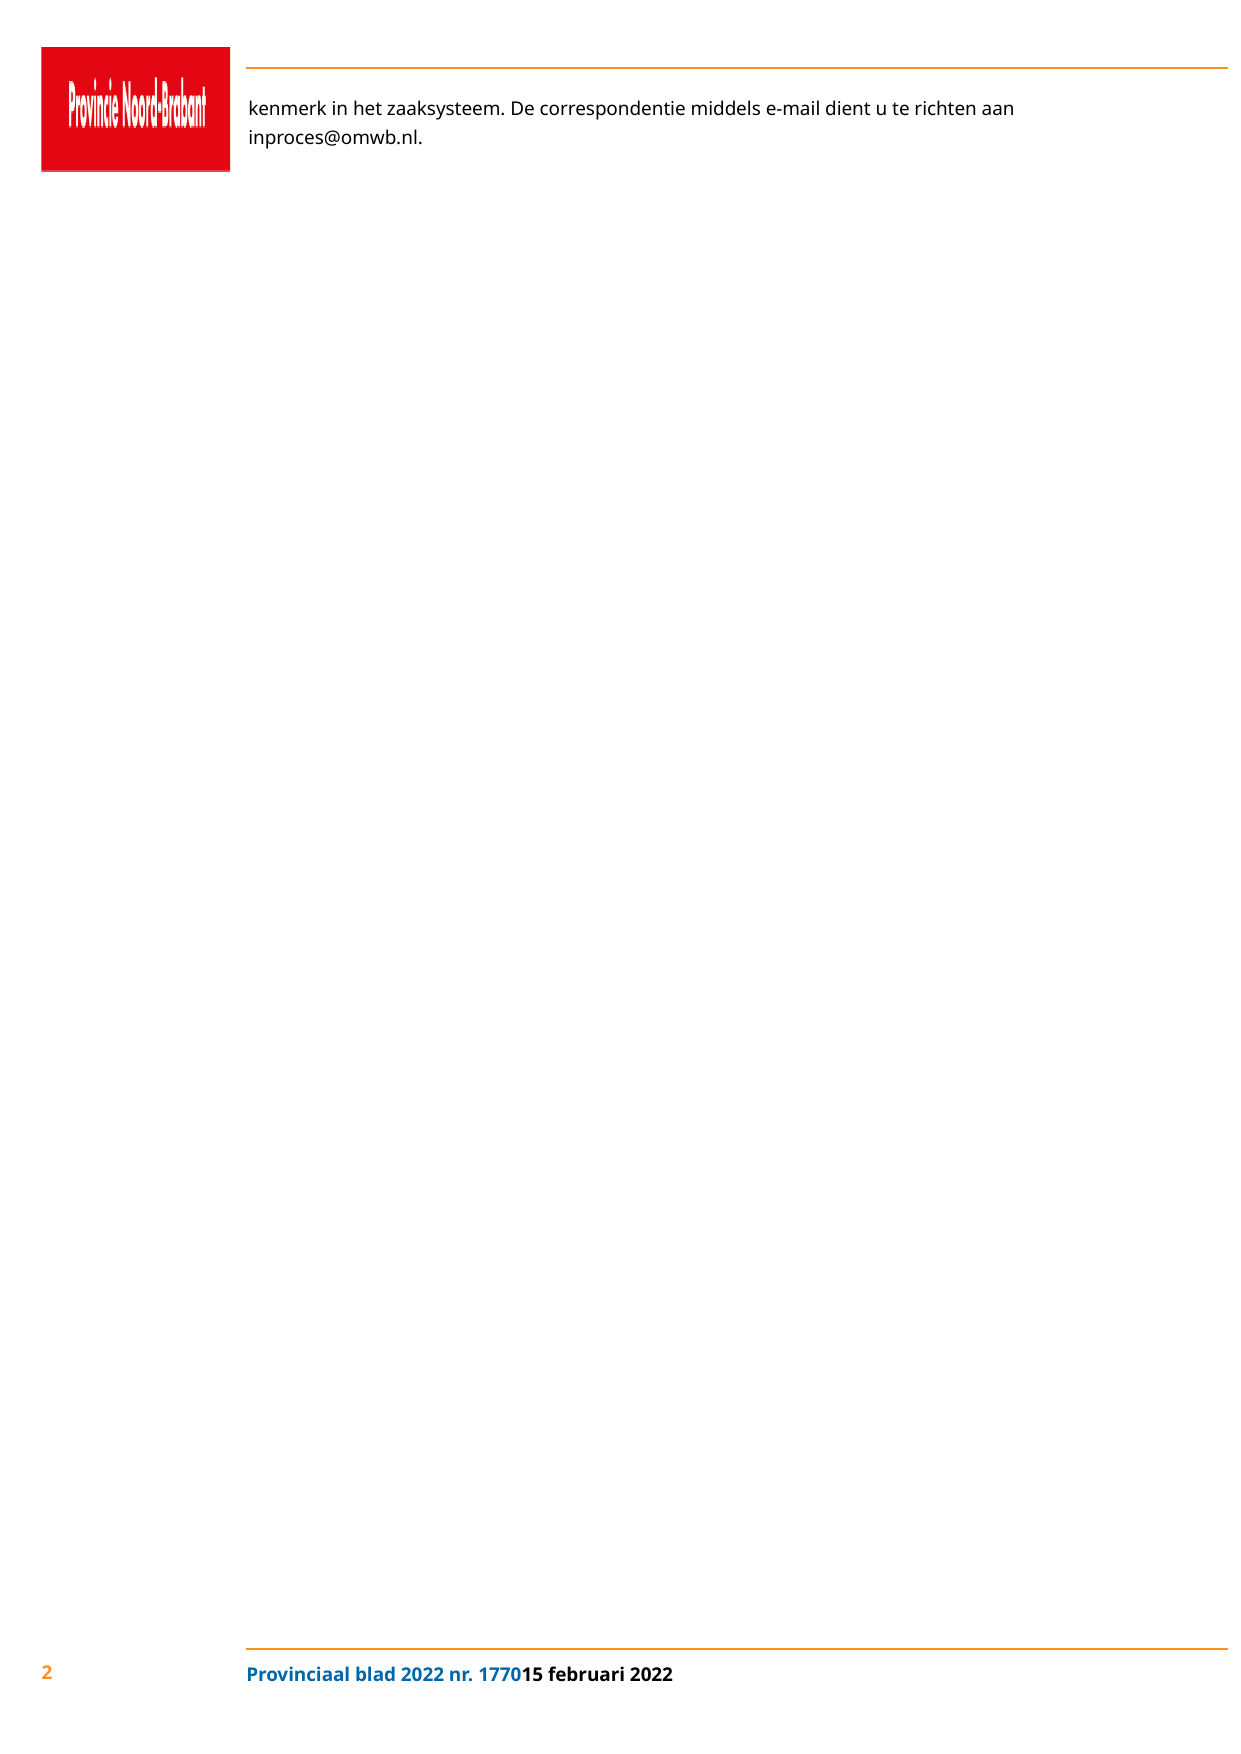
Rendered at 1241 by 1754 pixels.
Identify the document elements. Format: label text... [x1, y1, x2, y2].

text kenmerk in het zaaksysteem. De correspondentie middels e-mail dient u te richten aan inproces@omwb.nl. [248, 95, 1152, 150]
picture [41, 47, 231, 172]
